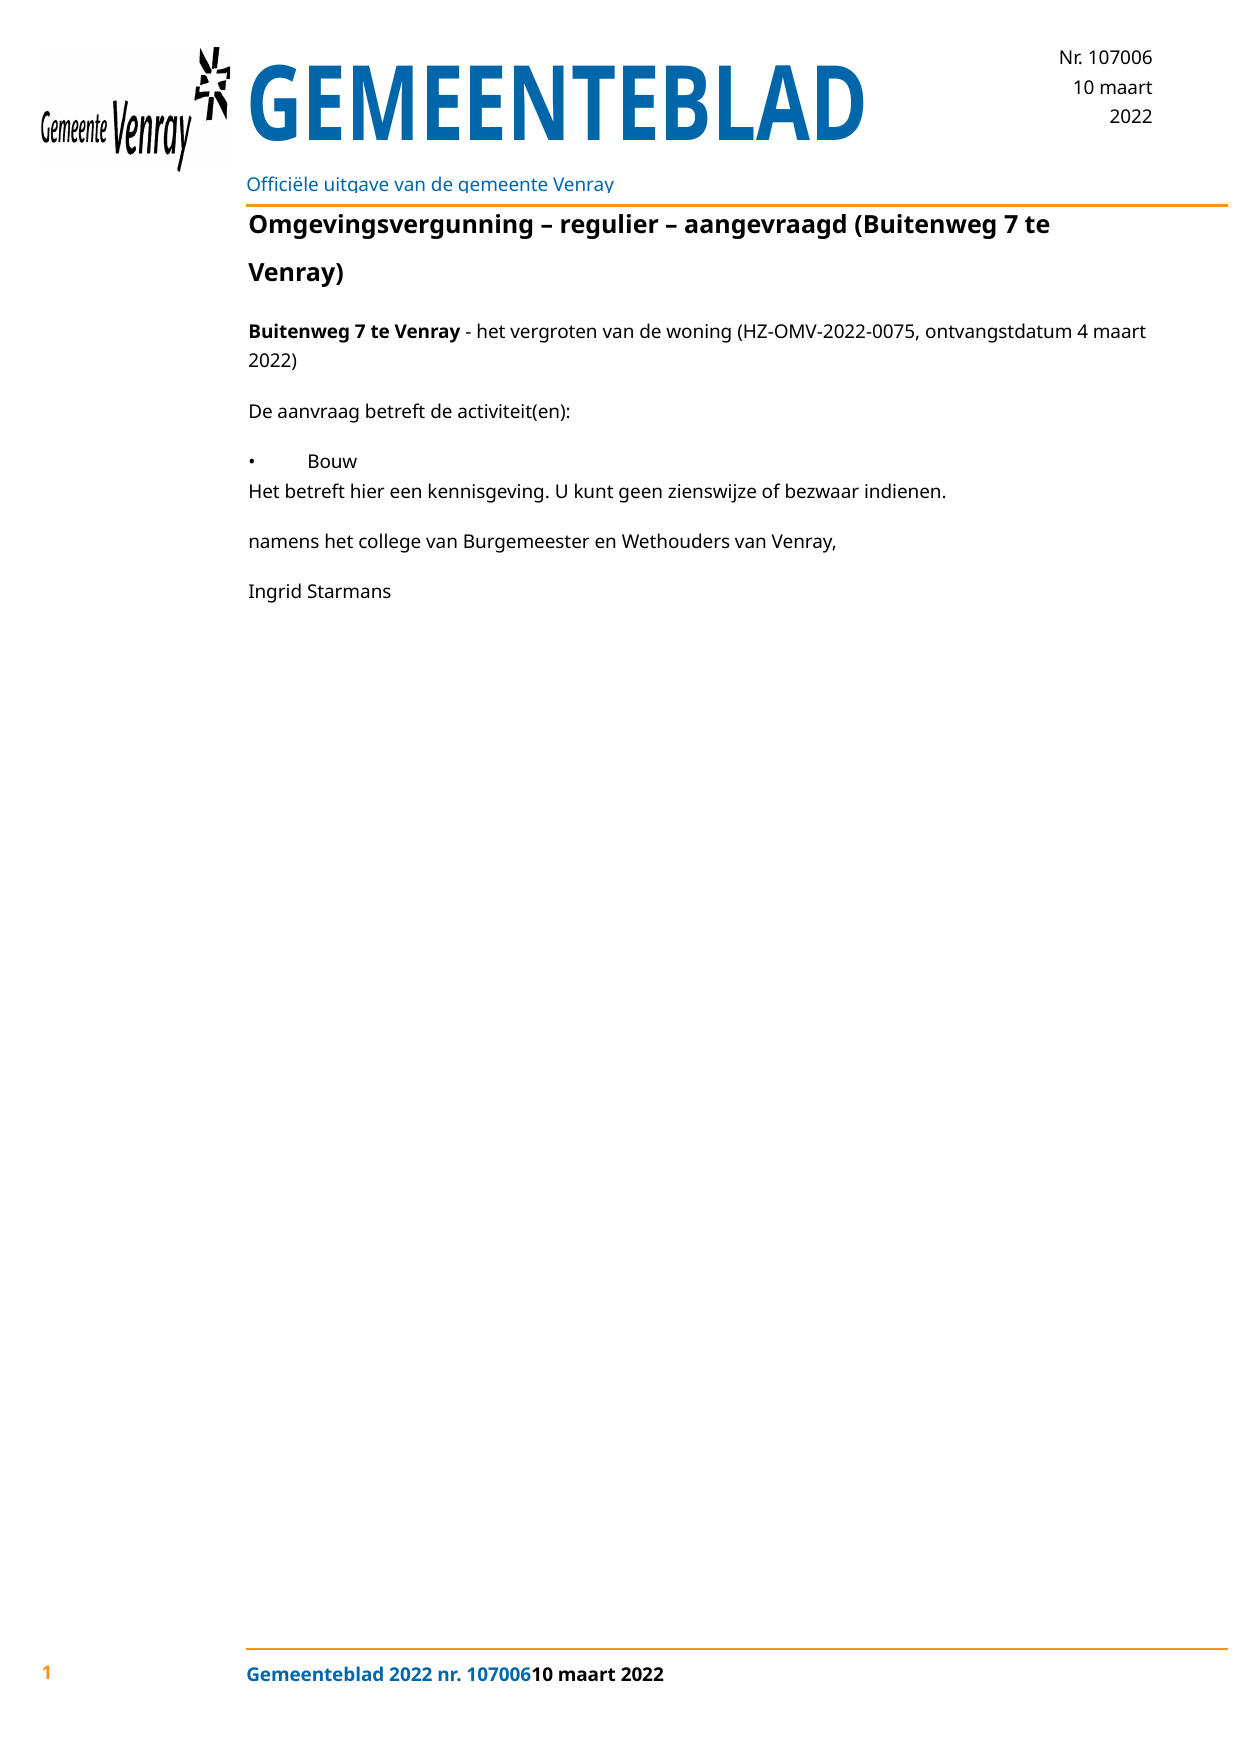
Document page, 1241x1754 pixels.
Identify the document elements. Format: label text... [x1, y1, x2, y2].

text namens het college van Burgemeester en Wethouders van Venray, [248, 528, 1152, 554]
text Ingrid Starmans [248, 579, 1152, 604]
text Omgevingsvergunning – regulier – aangevraagd (Buitenweg 7 te Venray) [248, 207, 1152, 288]
text De aanvraag betreft de activiteit(en): [248, 398, 1152, 424]
text Buitenweg 7 te Venray - het vergroten van de woning (HZ-OMV-2022-0075, ontvangstdatum 4 maart 2022) [248, 318, 1152, 373]
list Bouw [248, 448, 1152, 474]
text Het betreft hier een kennisgeving. U kunt geen zienswijze of bezwaar indienen. [248, 478, 1152, 504]
picture [41, 47, 231, 172]
